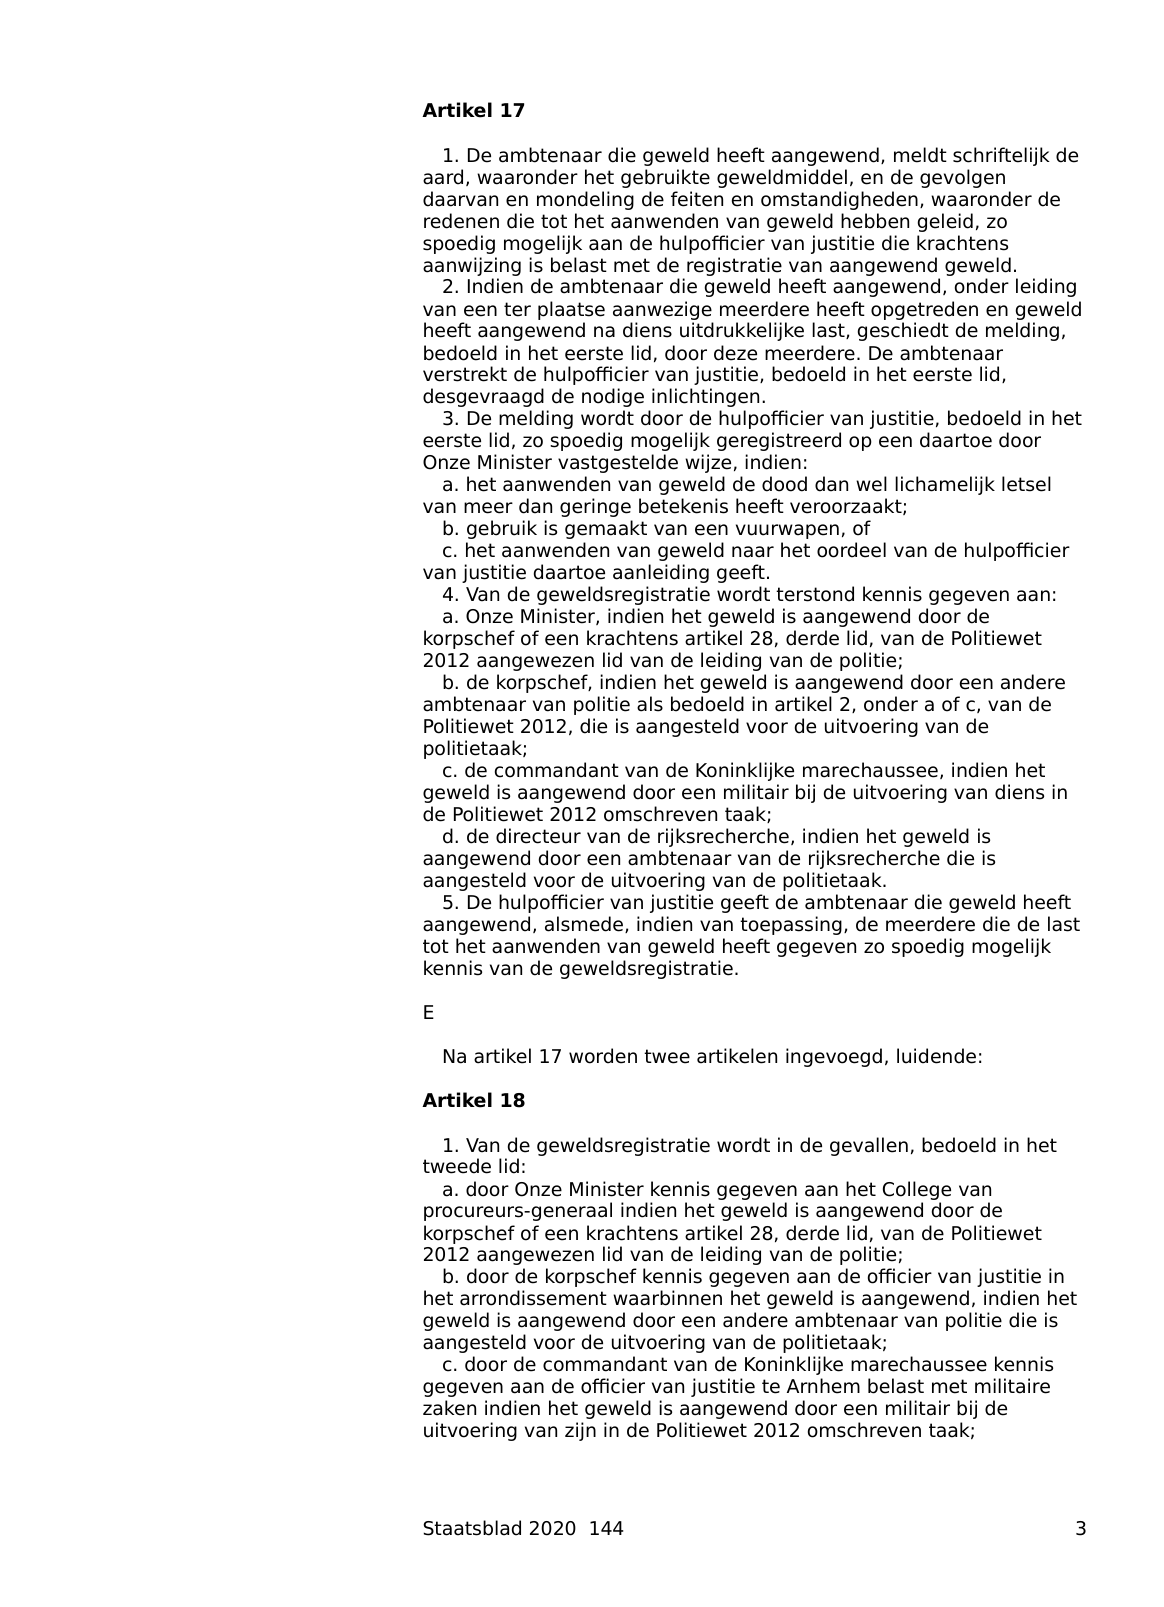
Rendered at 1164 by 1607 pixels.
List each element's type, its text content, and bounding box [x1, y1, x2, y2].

text 4. Van de geweldsregistratie wordt terstond kennis gegeven aan: [422, 584, 1087, 606]
text 2. Indien de ambtenaar die geweld heeft aangewend, onder leiding van een ter plaatse aanwezige meerdere heeft opgetreden en geweld heeft aangewend na diens uitdrukkelijke last, geschiedt de melding, bedoeld in het eerste lid, door deze meerdere. De ambtenaar verstrekt de hulpofficier van justitie, bedoeld in het eerste lid, desgevraagd de nodige inlichtingen. [422, 276, 1087, 408]
text 1. De ambtenaar die geweld heeft aangewend, meldt schriftelijk de aard, waaronder het gebruikte geweldmiddel, en de gevolgen daarvan en mondeling de feiten en omstandigheden, waaronder de redenen die tot het aanwenden van geweld hebben geleid, zo spoedig mogelijk aan de hulpofficier van justitie die krachtens aanwijzing is belast met de registratie van aangewend geweld. [422, 144, 1087, 276]
text a. het aanwenden van geweld de dood dan wel lichamelijk letsel van meer dan geringe betekenis heeft veroorzaakt; [422, 474, 1087, 518]
text 1. Van de geweldsregistratie wordt in de gevallen, bedoeld in het tweede lid: [422, 1134, 1087, 1178]
text c. de commandant van de Koninklijke marechaussee, indien het geweld is aangewend door een militair bij de uitvoering van diens in de Politiewet 2012 omschreven taak; [422, 760, 1087, 826]
text b. gebruik is gemaakt van een vuurwapen, of [422, 518, 1087, 540]
text E [422, 1002, 1087, 1024]
text d. de directeur van de rijksrecherche, indien het geweld is aangewend door een ambtenaar van de rijksrecherche die is aangesteld voor de uitvoering van de politietaak. [422, 826, 1087, 892]
text 3. De melding wordt door de hulpofficier van justitie, bedoeld in het eerste lid, zo spoedig mogelijk geregistreerd op een daartoe door Onze Minister vastgestelde wijze, indien: [422, 408, 1087, 474]
text c. het aanwenden van geweld naar het oordeel van de hulpofficier van justitie daartoe aanleiding geeft. [422, 540, 1087, 584]
subtitle Artikel 17 [422, 100, 1087, 122]
text b. de korpschef, indien het geweld is aangewend door een andere ambtenaar van politie als bedoeld in artikel 2, onder a of c, van de Politiewet 2012, die is aangesteld voor de uitvoering van de politietaak; [422, 672, 1087, 760]
text 5. De hulpofficier van justitie geeft de ambtenaar die geweld heeft aangewend, alsmede, indien van toepassing, de meerdere die de last tot het aanwenden van geweld heeft gegeven zo spoedig mogelijk kennis van de geweldsregistratie. [422, 892, 1087, 980]
text c. door de commandant van de Koninklijke marechaussee kennis gegeven aan de officier van justitie te Arnhem belast met militaire zaken indien het geweld is aangewend door een militair bij de uitvoering van zijn in de Politiewet 2012 omschreven taak; [422, 1354, 1087, 1442]
text a. door Onze Minister kennis gegeven aan het College van procureurs-generaal indien het geweld is aangewend door de korpschef of een krachtens artikel 28, derde lid, van de Politiewet 2012 aangewezen lid van de leiding van de politie; [422, 1178, 1087, 1266]
text Na artikel 17 worden twee artikelen ingevoegd, luidende: [422, 1046, 1087, 1068]
subtitle Artikel 18 [422, 1090, 1087, 1112]
text b. door de korpschef kennis gegeven aan de officier van justitie in het arrondissement waarbinnen het geweld is aangewend, indien het geweld is aangewend door een andere ambtenaar van politie die is aangesteld voor de uitvoering van de politietaak; [422, 1266, 1087, 1354]
text a. Onze Minister, indien het geweld is aangewend door de korpschef of een krachtens artikel 28, derde lid, van de Politiewet 2012 aangewezen lid van de leiding van de politie; [422, 606, 1087, 672]
